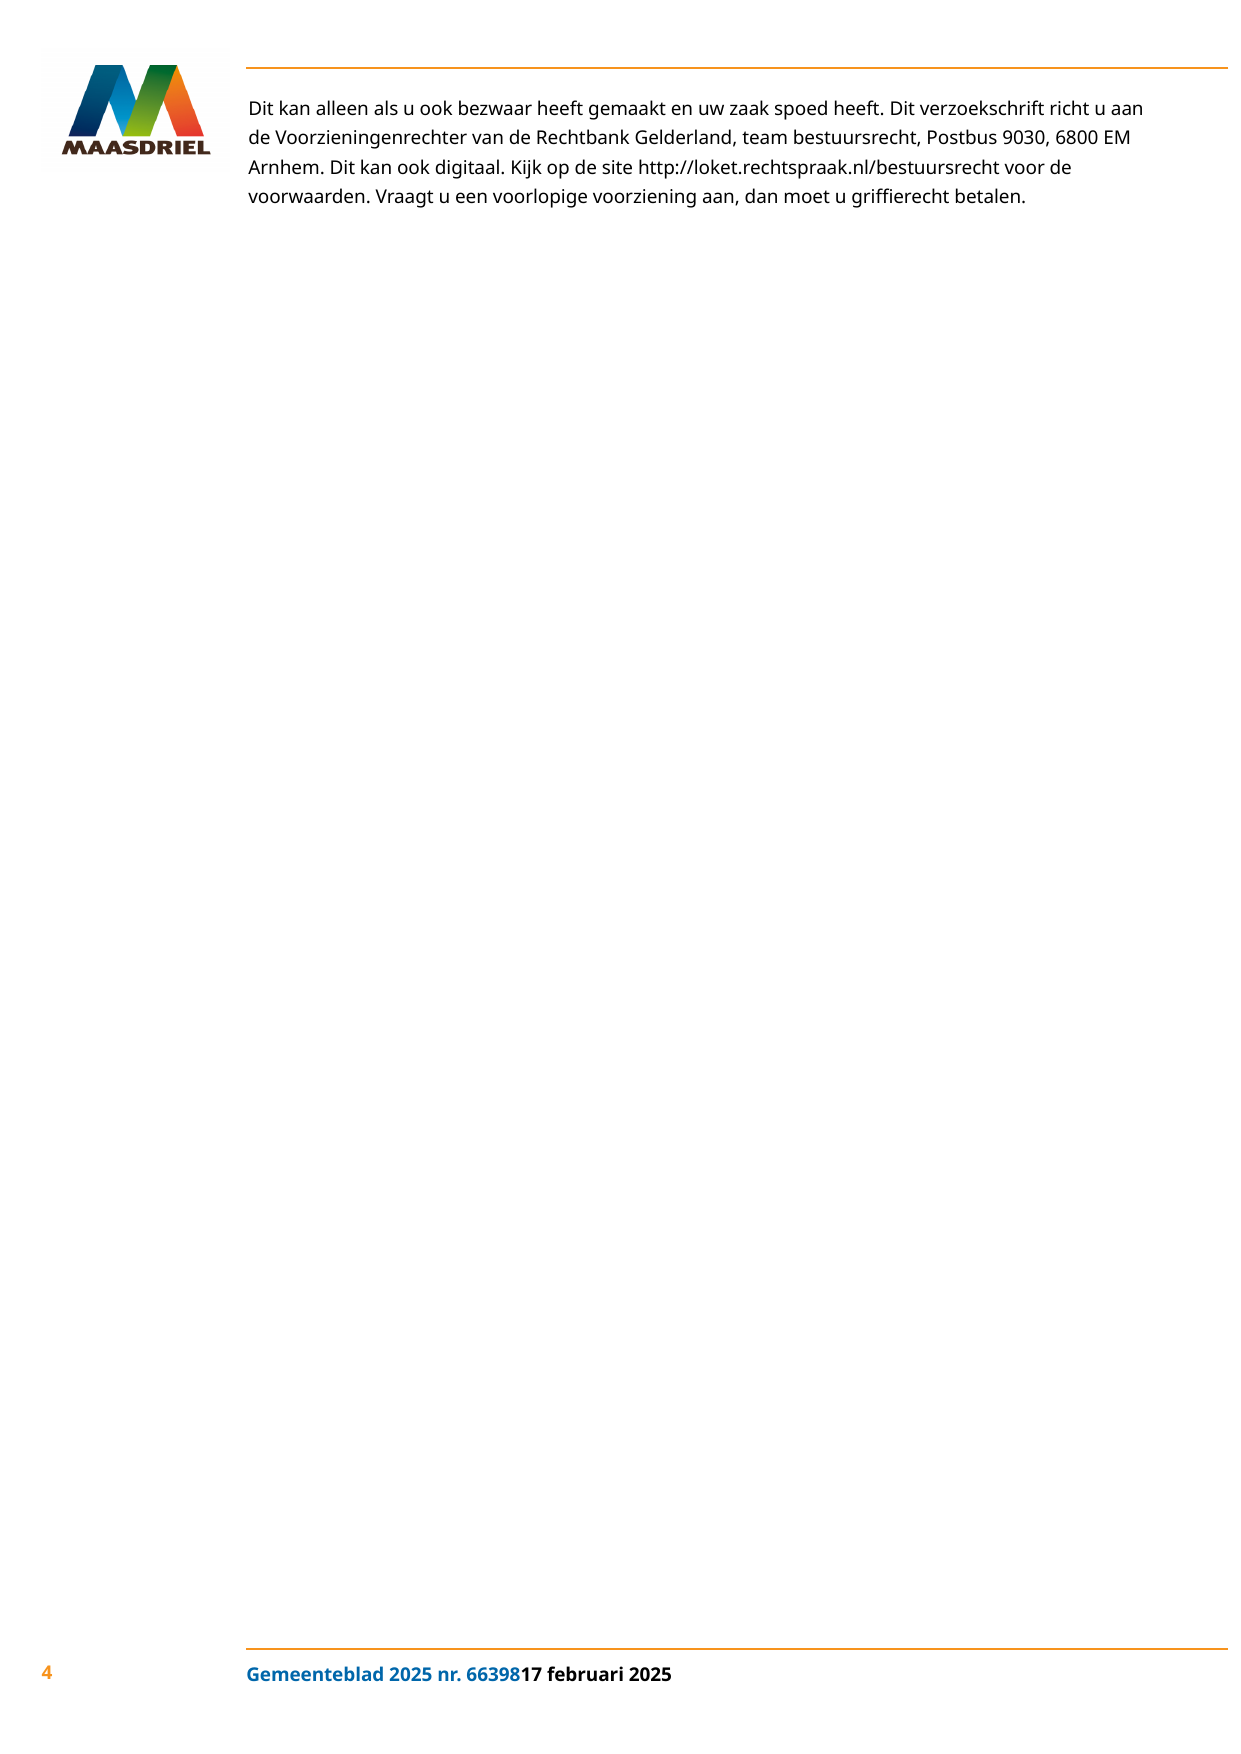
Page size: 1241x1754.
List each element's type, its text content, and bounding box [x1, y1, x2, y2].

text Dit kan alleen als u ook bezwaar heeft gemaakt en uw zaak spoed heeft. Dit verzoekschrift richt u aan de Voorzieningenrechter van de Rechtbank Gelderland, team bestuursrecht, Postbus 9030, 6800 EM Arnhem. Dit kan ook digitaal. Kijk op de site http://loket.rechtspraak.nl/bestuursrecht voor de voorwaarden. Vraagt u een voorlopige voorziening aan, dan moet u griffierecht betalen. [248, 95, 1152, 209]
picture [41, 47, 231, 172]
